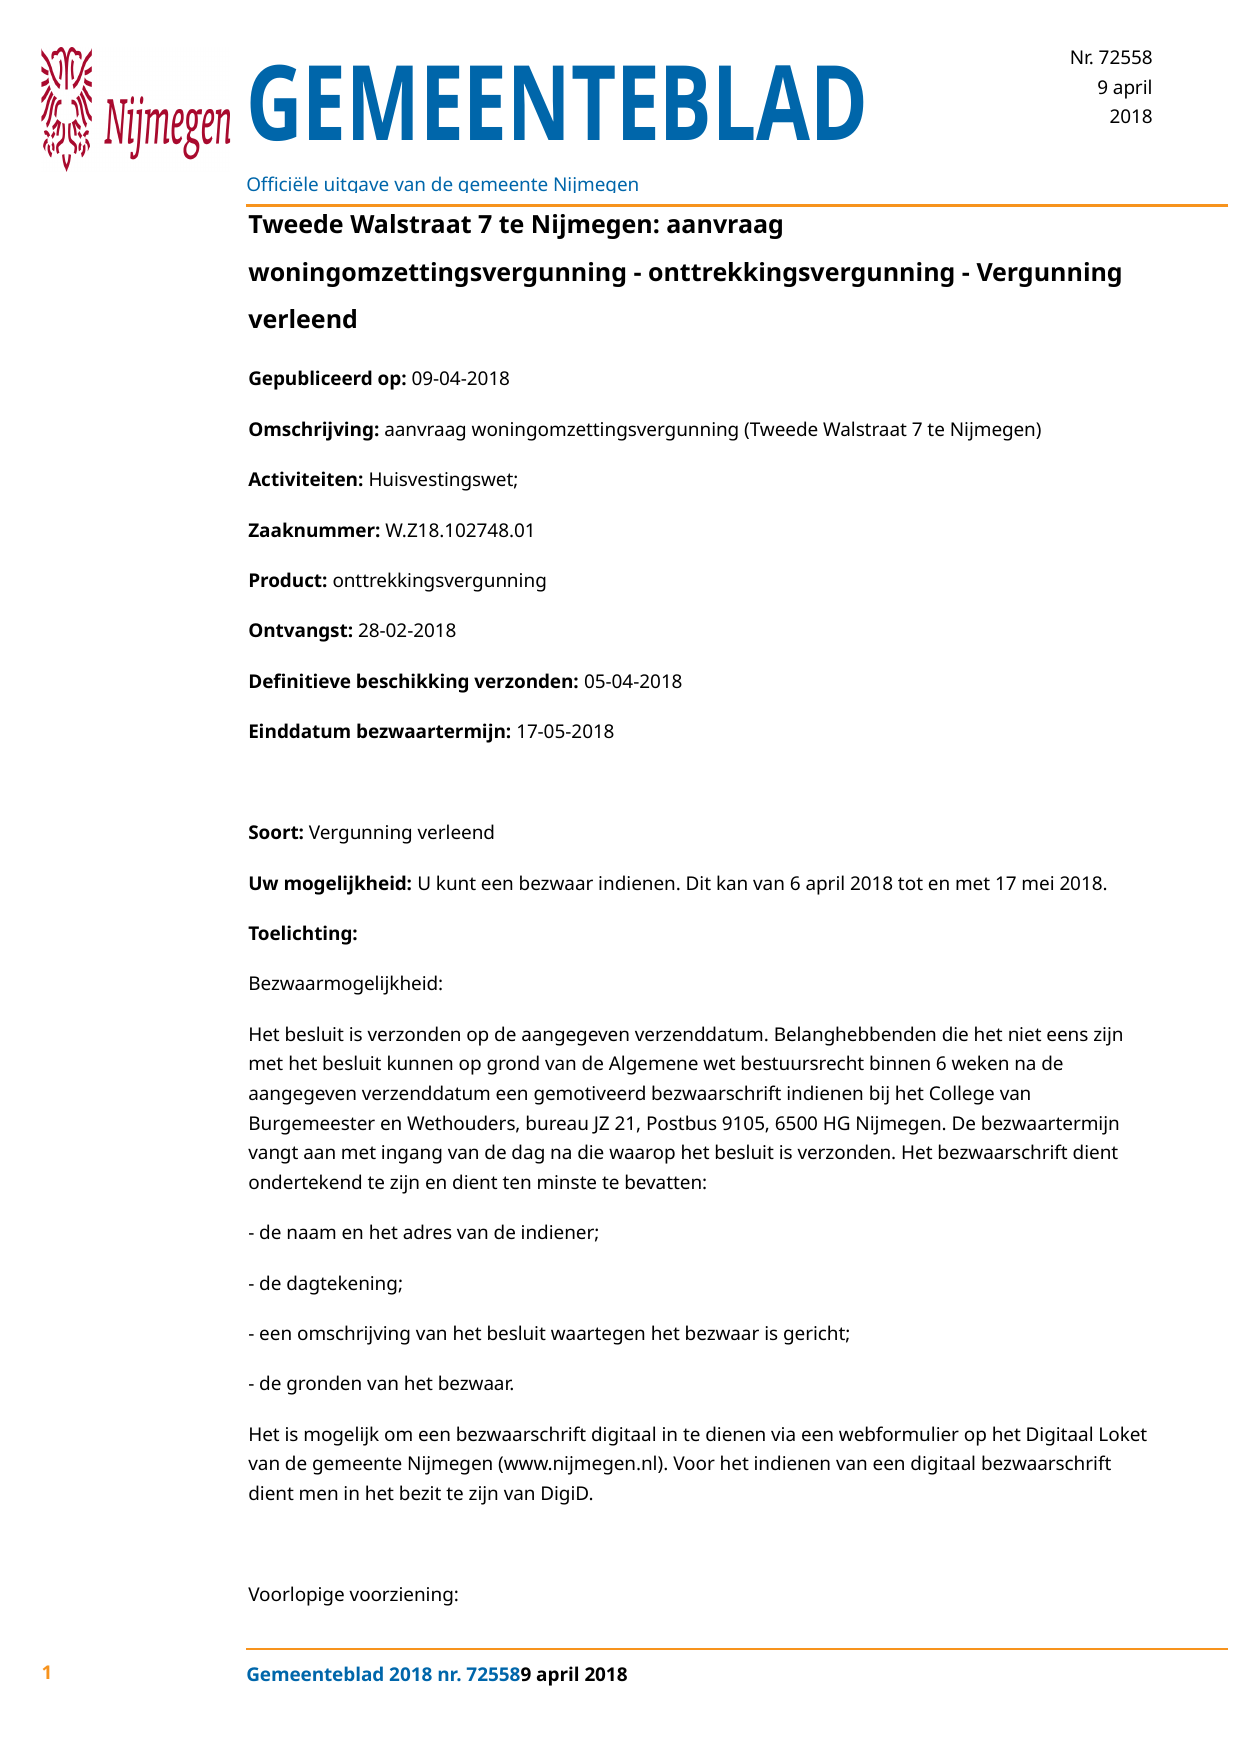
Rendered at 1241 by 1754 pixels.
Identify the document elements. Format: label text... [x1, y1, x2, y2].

text Ontvangst: 28-02-2018 [248, 618, 1152, 643]
text - de naam en het adres van de indiener; [248, 1219, 1152, 1245]
text Definitieve beschikking verzonden: 05-04-2018 [248, 668, 1152, 694]
text Activiteiten: Huisvestingswet; [248, 466, 1152, 492]
text Zaaknummer: W.Z18.102748.01 [248, 517, 1152, 542]
picture [41, 47, 231, 172]
text Einddatum bezwaartermijn: 17-05-2018 [248, 718, 1152, 744]
text - de dagtekening; [248, 1270, 1152, 1295]
text Het is mogelijk om een bezwaarschrift digitaal in te dienen via een webformulier op het Digitaal Loket van de gemeente Nijmegen (www.nijmegen.nl). Voor het indienen van een digitaal bezwaarschrift dient men in het bezit te zijn van DigiD. [248, 1421, 1152, 1506]
text Voorlopige voorziening: [248, 1581, 1152, 1607]
text Tweede Walstraat 7 te Nijmegen: aanvraag woningomzettingsvergunning - onttrekkingsvergunning - Vergunning verleend [248, 207, 1152, 336]
text Toelichting: [248, 920, 1152, 946]
text Uw mogelijkheid: U kunt een bezwaar indienen. Dit kan van 6 april 2018 tot en met 17 mei 2018. [248, 870, 1152, 895]
text Product: onttrekkingsvergunning [248, 567, 1152, 593]
text Het besluit is verzonden op de aangegeven verzenddatum. Belanghebbenden die het niet eens zijn met het besluit kunnen op grond van de Algemene wet bestuursrecht binnen 6 weken na de aangegeven verzenddatum een gemotiveerd bezwaarschrift indienen bij het College van Burgemeester en Wethouders, bureau JZ 21, Postbus 9105, 6500 HG Nijmegen. De bezwaartermijn vangt aan met ingang van de dag na die waarop het besluit is verzonden. Het bezwaarschrift dient ondertekend te zijn en dient ten minste te bevatten: [248, 1021, 1152, 1194]
text Omschrijving: aanvraag woningomzettingsvergunning (Tweede Walstraat 7 te Nijmegen) [248, 416, 1152, 442]
text Bezwaarmogelijkheid: [248, 971, 1152, 996]
text Soort: Vergunning verleend [248, 819, 1152, 845]
text Gepubliceerd op: 09-04-2018 [248, 366, 1152, 391]
text - de gronden van het bezwaar. [248, 1371, 1152, 1396]
text - een omschrijving van het besluit waartegen het bezwaar is gericht; [248, 1320, 1152, 1346]
